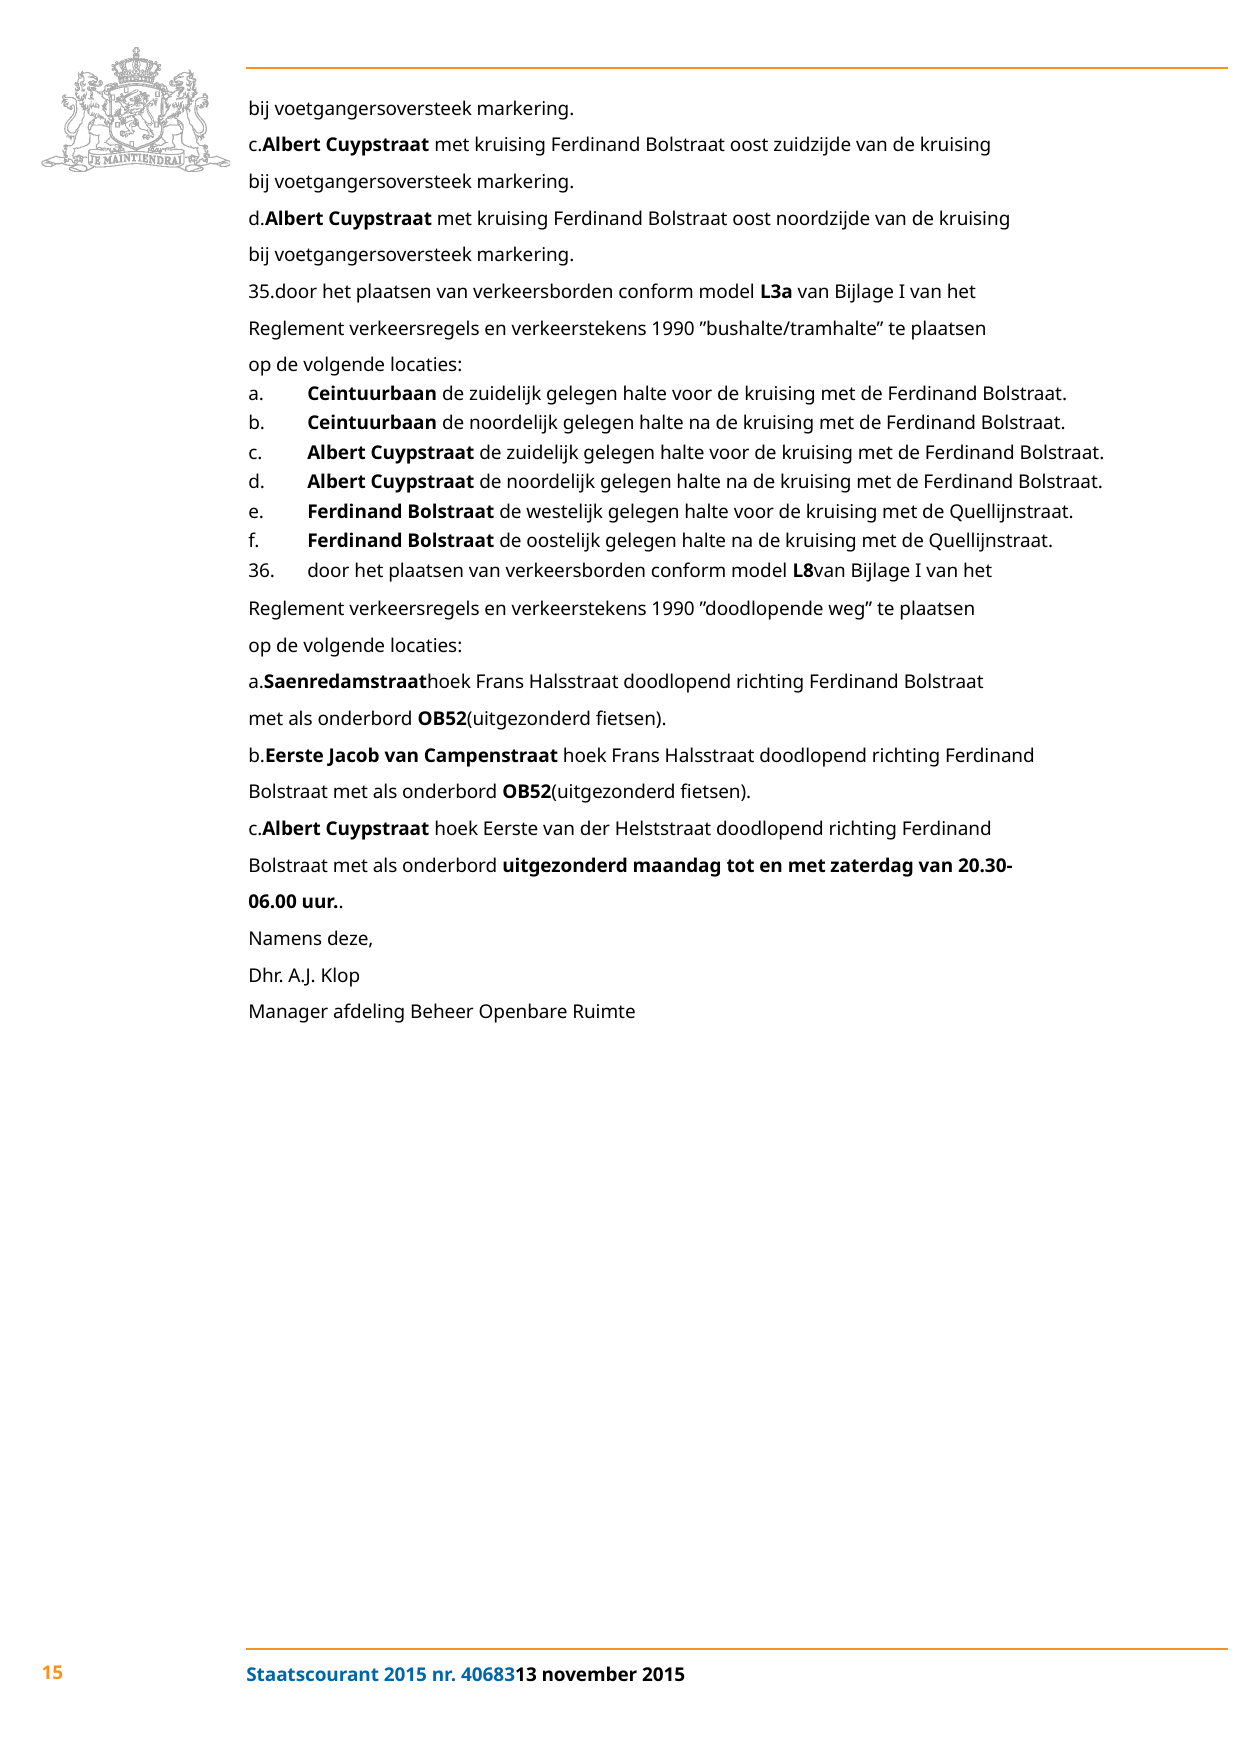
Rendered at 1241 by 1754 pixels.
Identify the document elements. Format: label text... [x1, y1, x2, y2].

text bij voetgangersoversteek markering. [248, 241, 1152, 267]
text c.Albert Cuypstraat hoek Eerste van der Helststraat doodlopend richting Ferdinand [248, 815, 1152, 841]
text d.Albert Cuypstraat met kruising Ferdinand Bolstraat oost noordzijde van de kruising [248, 205, 1152, 231]
list Ferdinand Bolstraat de westelijk gelegen halte voor de kruising met de Quellijnstraat. [248, 498, 1152, 524]
list Ceintuurbaan de zuidelijk gelegen halte voor de kruising met de Ferdinand Bolstraat. [248, 380, 1152, 406]
list Ceintuurbaan de noordelijk gelegen halte na de kruising met de Ferdinand Bolstraat. [248, 409, 1152, 435]
text b.Eerste Jacob van Campenstraat hoek Frans Halsstraat doodlopend richting Ferdinand [248, 742, 1152, 768]
text Dhr. A.J. Klop [248, 962, 1152, 988]
text Bolstraat met als onderbord uitgezonderd maandag tot en met zaterdag van 20.30- [248, 852, 1152, 878]
text Reglement verkeersregels en verkeerstekens 1990 ”doodlopende weg” te plaatsen [248, 595, 1152, 621]
list Ferdinand Bolstraat de oostelijk gelegen halte na de kruising met de Quellijnstraat. [248, 528, 1152, 553]
text 06.00 uur.. [248, 888, 1152, 914]
text Manager afdeling Beheer Openbare Ruimte [248, 998, 1152, 1024]
list Albert Cuypstraat de zuidelijk gelegen halte voor de kruising met de Ferdinand Bolstraat. [248, 439, 1152, 465]
text c.Albert Cuypstraat met kruising Ferdinand Bolstraat oost zuidzijde van de kruising [248, 131, 1152, 157]
text 35.door het plaatsen van verkeersborden conform model L3a van Bijlage I van het [248, 278, 1152, 304]
list Albert Cuypstraat de noordelijk gelegen halte na de kruising met de Ferdinand Bolstraat. [248, 468, 1152, 494]
list door het plaatsen van verkeersborden conform model L8van Bijlage I van het [248, 557, 1152, 583]
text bij voetgangersoversteek markering. [248, 168, 1152, 194]
text bij voetgangersoversteek markering. [248, 95, 1152, 121]
text Bolstraat met als onderbord OB52(uitgezonderd fietsen). [248, 778, 1152, 804]
text Reglement verkeersregels en verkeerstekens 1990 ”bushalte/tramhalte” te plaatsen [248, 315, 1152, 341]
picture [41, 47, 231, 172]
text a.Saenredamstraathoek Frans Halsstraat doodlopend richting Ferdinand Bolstraat [248, 668, 1152, 694]
text op de volgende locaties: [248, 351, 1152, 377]
text op de volgende locaties: [248, 632, 1152, 658]
text Namens deze, [248, 925, 1152, 951]
text met als onderbord OB52(uitgezonderd fietsen). [248, 705, 1152, 731]
